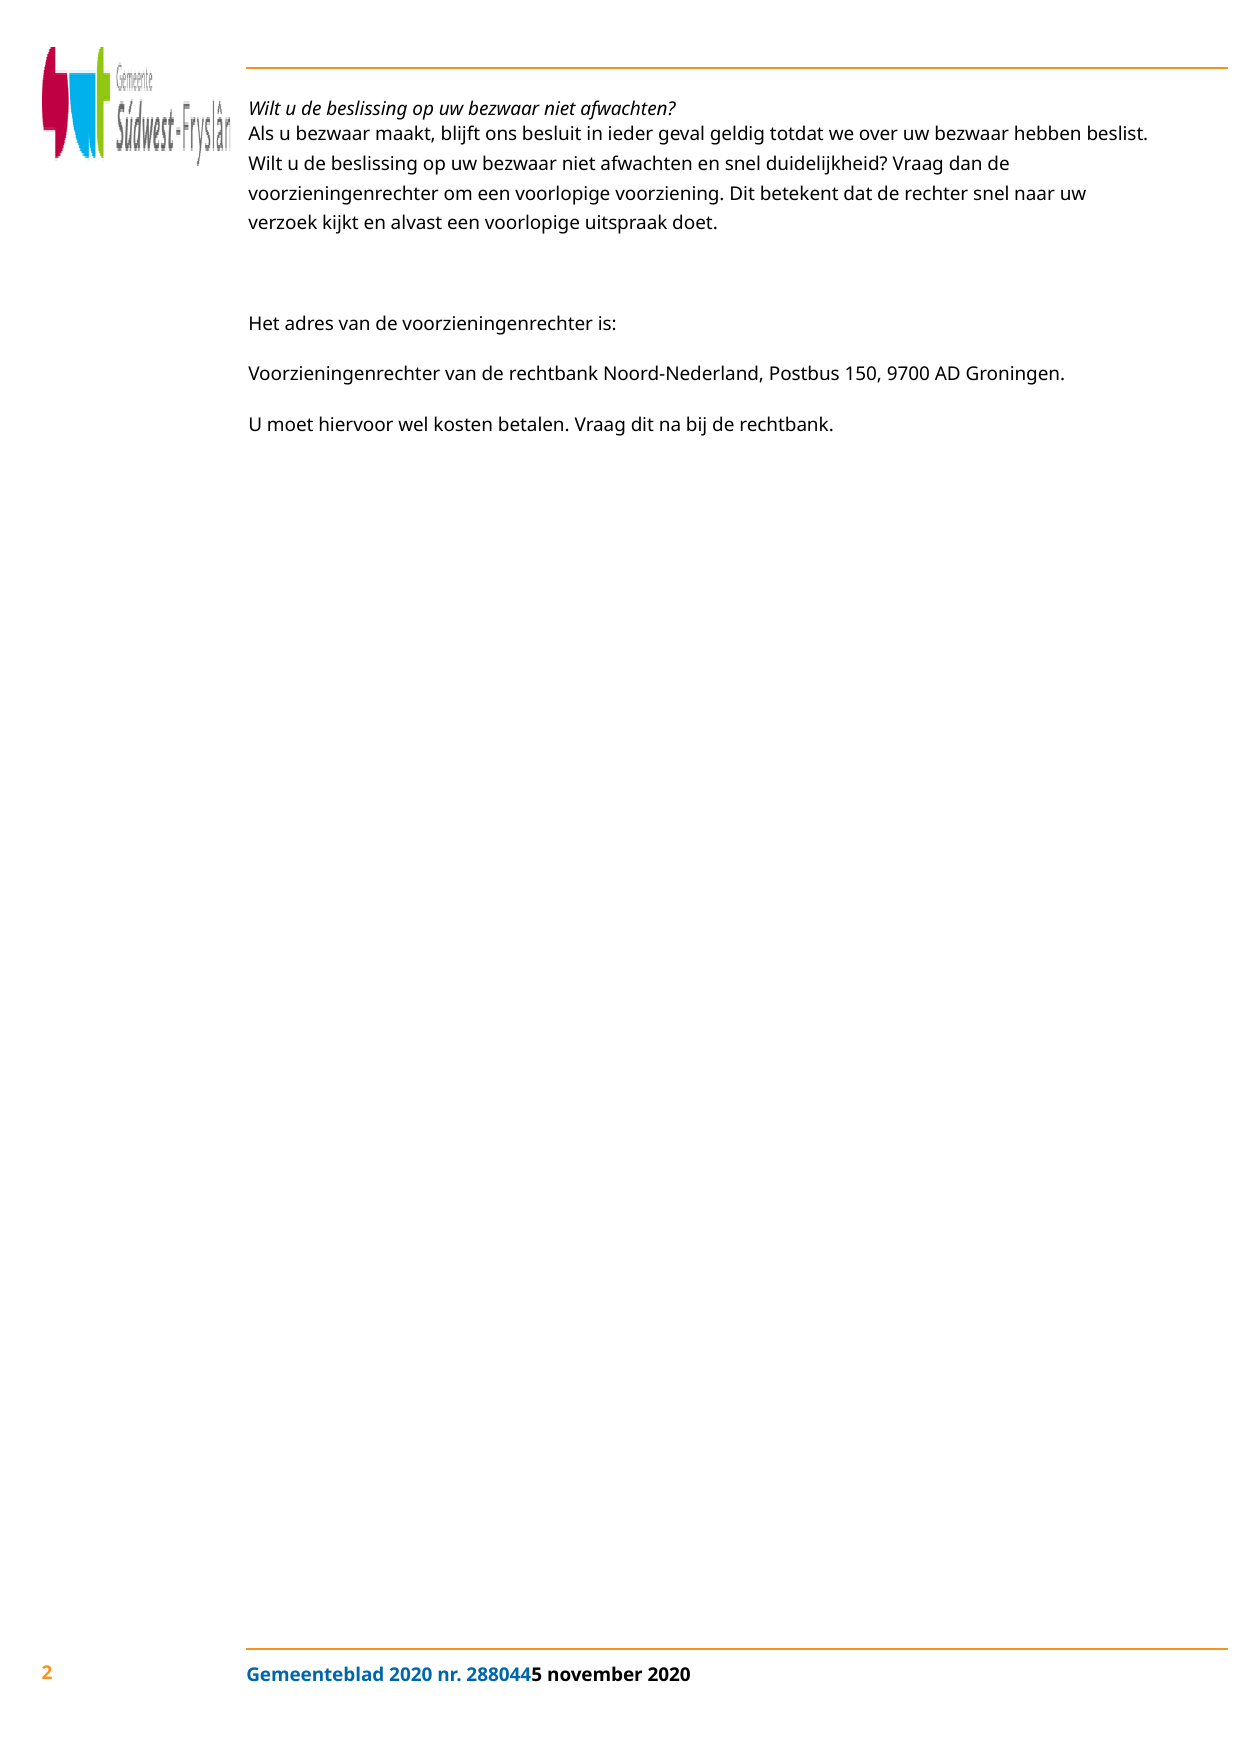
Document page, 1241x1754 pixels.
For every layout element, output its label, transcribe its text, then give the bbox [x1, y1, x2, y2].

text Voorzieningenrechter van de rechtbank Noord-Nederland, Postbus 150, 9700 AD Groningen. [248, 361, 1152, 386]
text Als u bezwaar maakt, blijft ons besluit in ieder geval geldig totdat we over uw bezwaar hebben beslist. Wilt u de beslissing op uw bezwaar niet afwachten en snel duidelijkheid? Vraag dan de voorzieningenrechter om een voorlopige voorziening. Dit betekent dat de rechter snel naar uw verzoek kijkt en alvast een voorlopige uitspraak doet. [248, 121, 1152, 235]
text Wilt u de beslissing op uw bezwaar niet afwachten? [248, 95, 1152, 121]
text U moet hiervoor wel kosten betalen. Vraag dit na bij de rechtbank. [248, 411, 1152, 437]
picture [41, 47, 231, 172]
text Het adres van de voorzieningenrechter is: [248, 310, 1152, 336]
